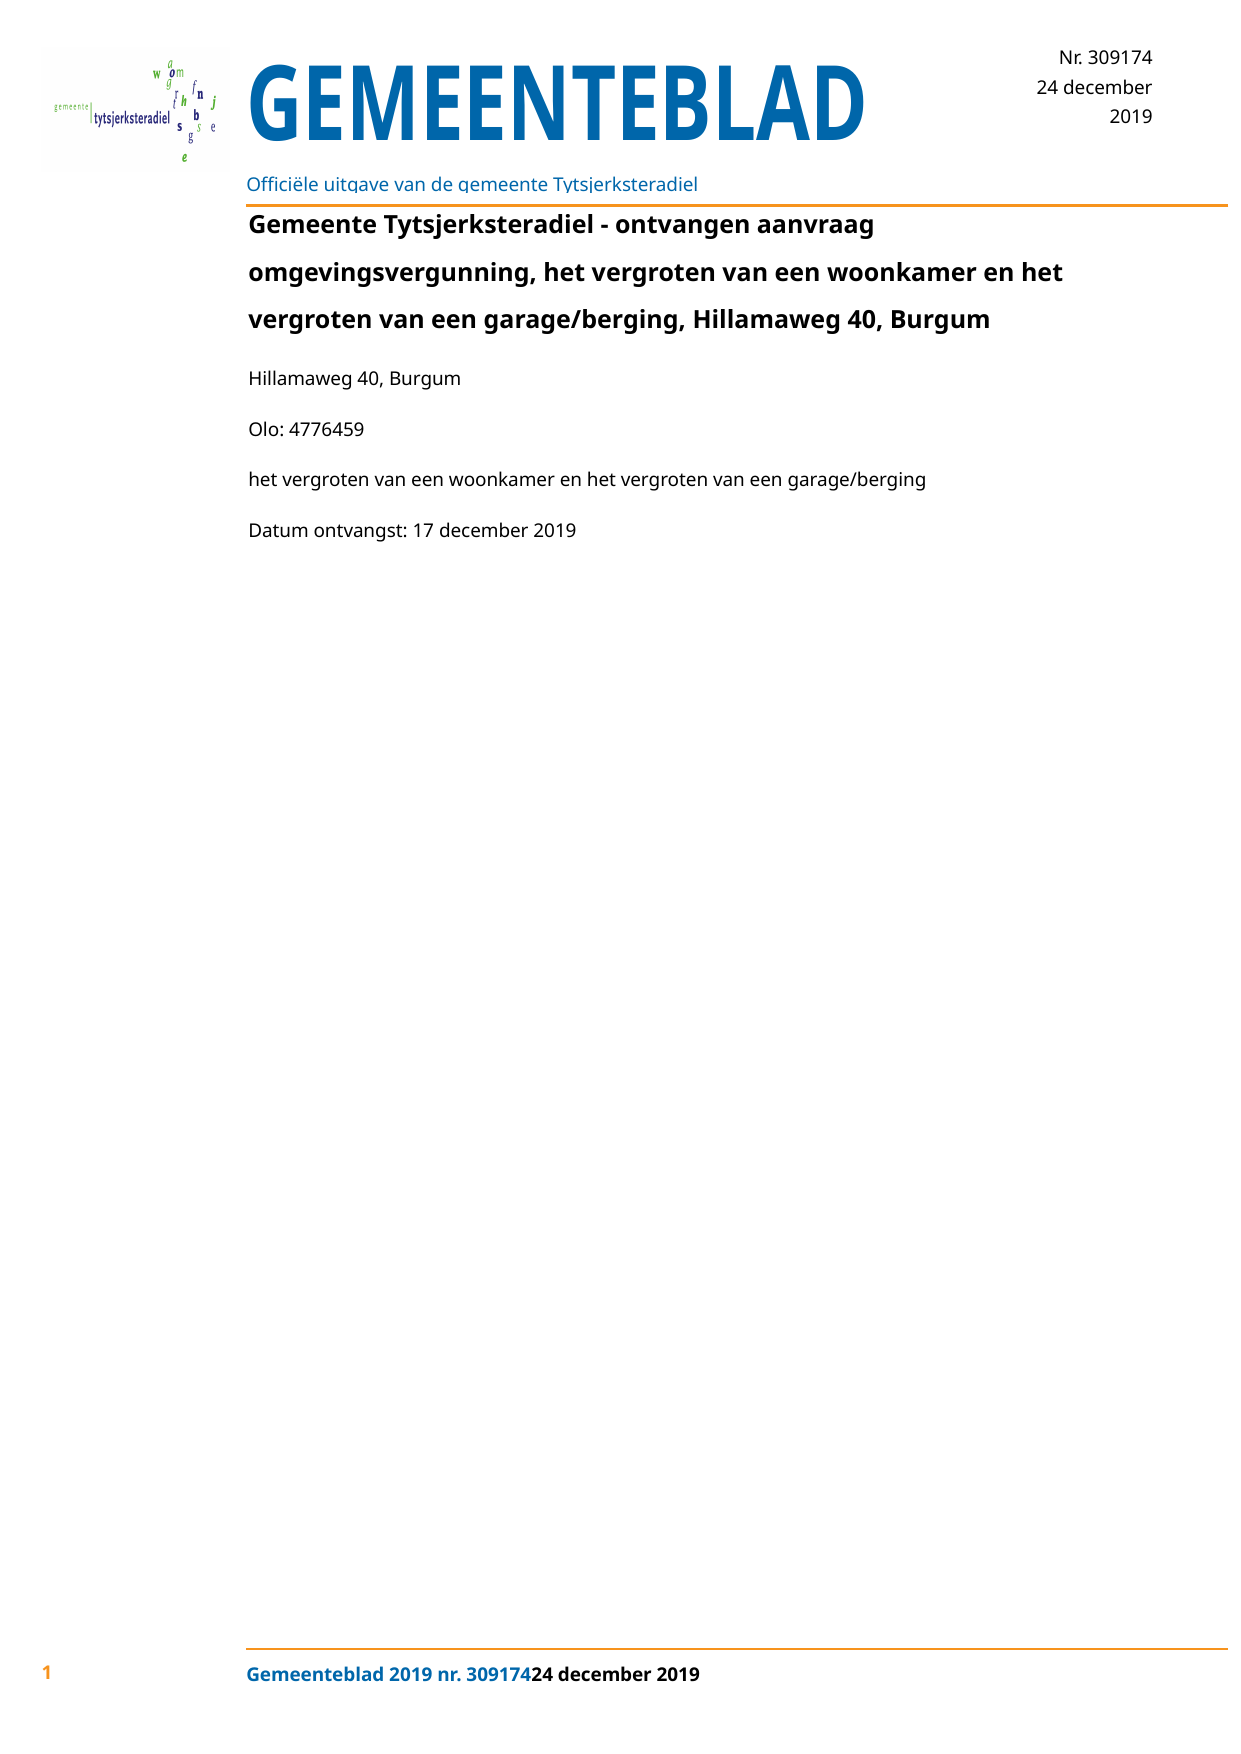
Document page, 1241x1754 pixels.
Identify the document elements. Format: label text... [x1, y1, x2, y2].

text Hillamaweg 40, Burgum [248, 366, 1152, 391]
text Datum ontvangst: 17 december 2019 [248, 517, 1152, 542]
picture [41, 47, 231, 172]
text Olo: 4776459 [248, 416, 1152, 442]
text het vergroten van een woonkamer en het vergroten van een garage/berging [248, 466, 1152, 492]
text Gemeente Tytsjerksteradiel - ontvangen aanvraag omgevingsvergunning, het vergroten van een woonkamer en het vergroten van een garage/berging, Hillamaweg 40, Burgum [248, 207, 1152, 336]
